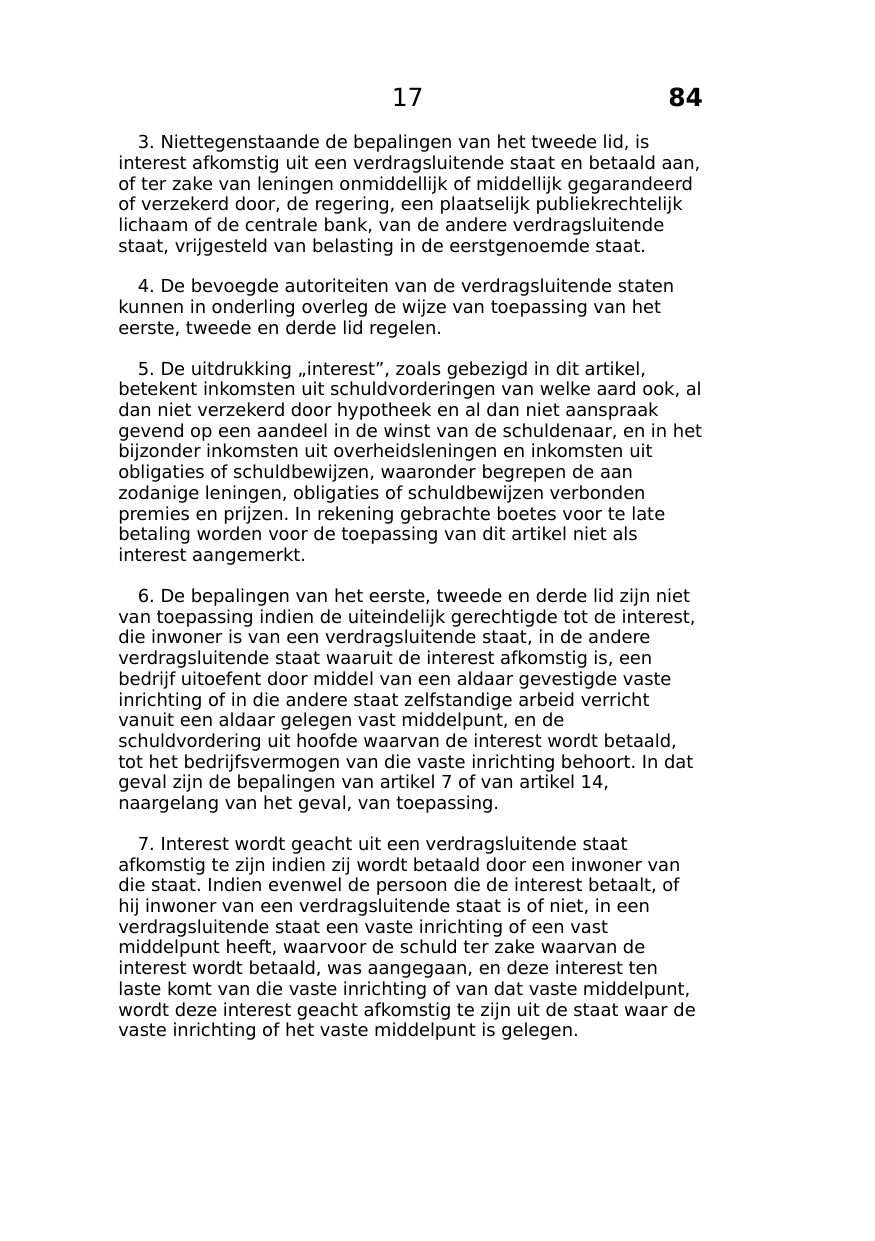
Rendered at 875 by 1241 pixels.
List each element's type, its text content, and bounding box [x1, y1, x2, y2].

text 7. Interest wordt geacht uit een verdragsluitende staat afkomstig te zijn indien zij wordt betaald door een inwoner van die staat. Indien evenwel de persoon die de interest betaalt, of hij inwoner van een verdragsluitende staat is of niet, in een verdragsluitende staat een vaste inrichting of een vast middelpunt heeft, waarvoor de schuld ter zake waarvan de interest wordt betaald, was aangegaan, en deze interest ten laste komt van die vaste inrichting of van dat vaste middelpunt, wordt deze interest geacht afkomstig te zijn uit de staat waar de vaste inrichting of het vaste middelpunt is gelegen. [118, 834, 703, 1041]
text 3. Niettegenstaande de bepalingen van het tweede lid, is interest afkomstig uit een verdragsluitende staat en betaald aan, of ter zake van leningen onmiddellijk of middellijk gegarandeerd of verzekerd door, de regering, een plaatselijk publiekrechtelijk lichaam of de centrale bank, van de andere verdragsluitende staat, vrijgesteld van belasting in de eerstgenoemde staat. [118, 132, 703, 256]
text 5. De uitdrukking „interest”, zoals gebezigd in dit artikel, betekent inkomsten uit schuldvorderingen van welke aard ook, al dan niet verzekerd door hypotheek en al dan niet aanspraak gevend op een aandeel in de winst van de schuldenaar, en in het bijzonder inkomsten uit overheidsleningen en inkomsten uit obligaties of schuldbewijzen, waaronder begrepen de aan zodanige leningen, obligaties of schuldbewijzen verbonden premies en prijzen. In rekening gebrachte boetes voor te late betaling worden voor de toepassing van dit artikel niet als interest aangemerkt. [118, 358, 703, 566]
text 6. De bepalingen van het eerste, tweede en derde lid zijn niet van toepassing indien de uiteindelijk gerechtigde tot de interest, die inwoner is van een verdragsluitende staat, in de andere verdragsluitende staat waaruit de interest afkomstig is, een bedrijf uitoefent door middel van een aldaar gevestigde vaste inrichting of in die andere staat zelfstandige arbeid verricht vanuit een aldaar gelegen vast middelpunt, en de schuldvordering uit hoofde waarvan de interest wordt betaald, tot het bedrijfsvermogen van die vaste inrichting behoort. In dat geval zijn de bepalingen van artikel 7 of van artikel 14, naargelang van het geval, van toepassing. [118, 586, 703, 814]
text 4. De bevoegde autoriteiten van de verdragsluitende staten kunnen in onderling overleg de wijze van toepassing van het eerste, tweede en derde lid regelen. [118, 276, 703, 338]
